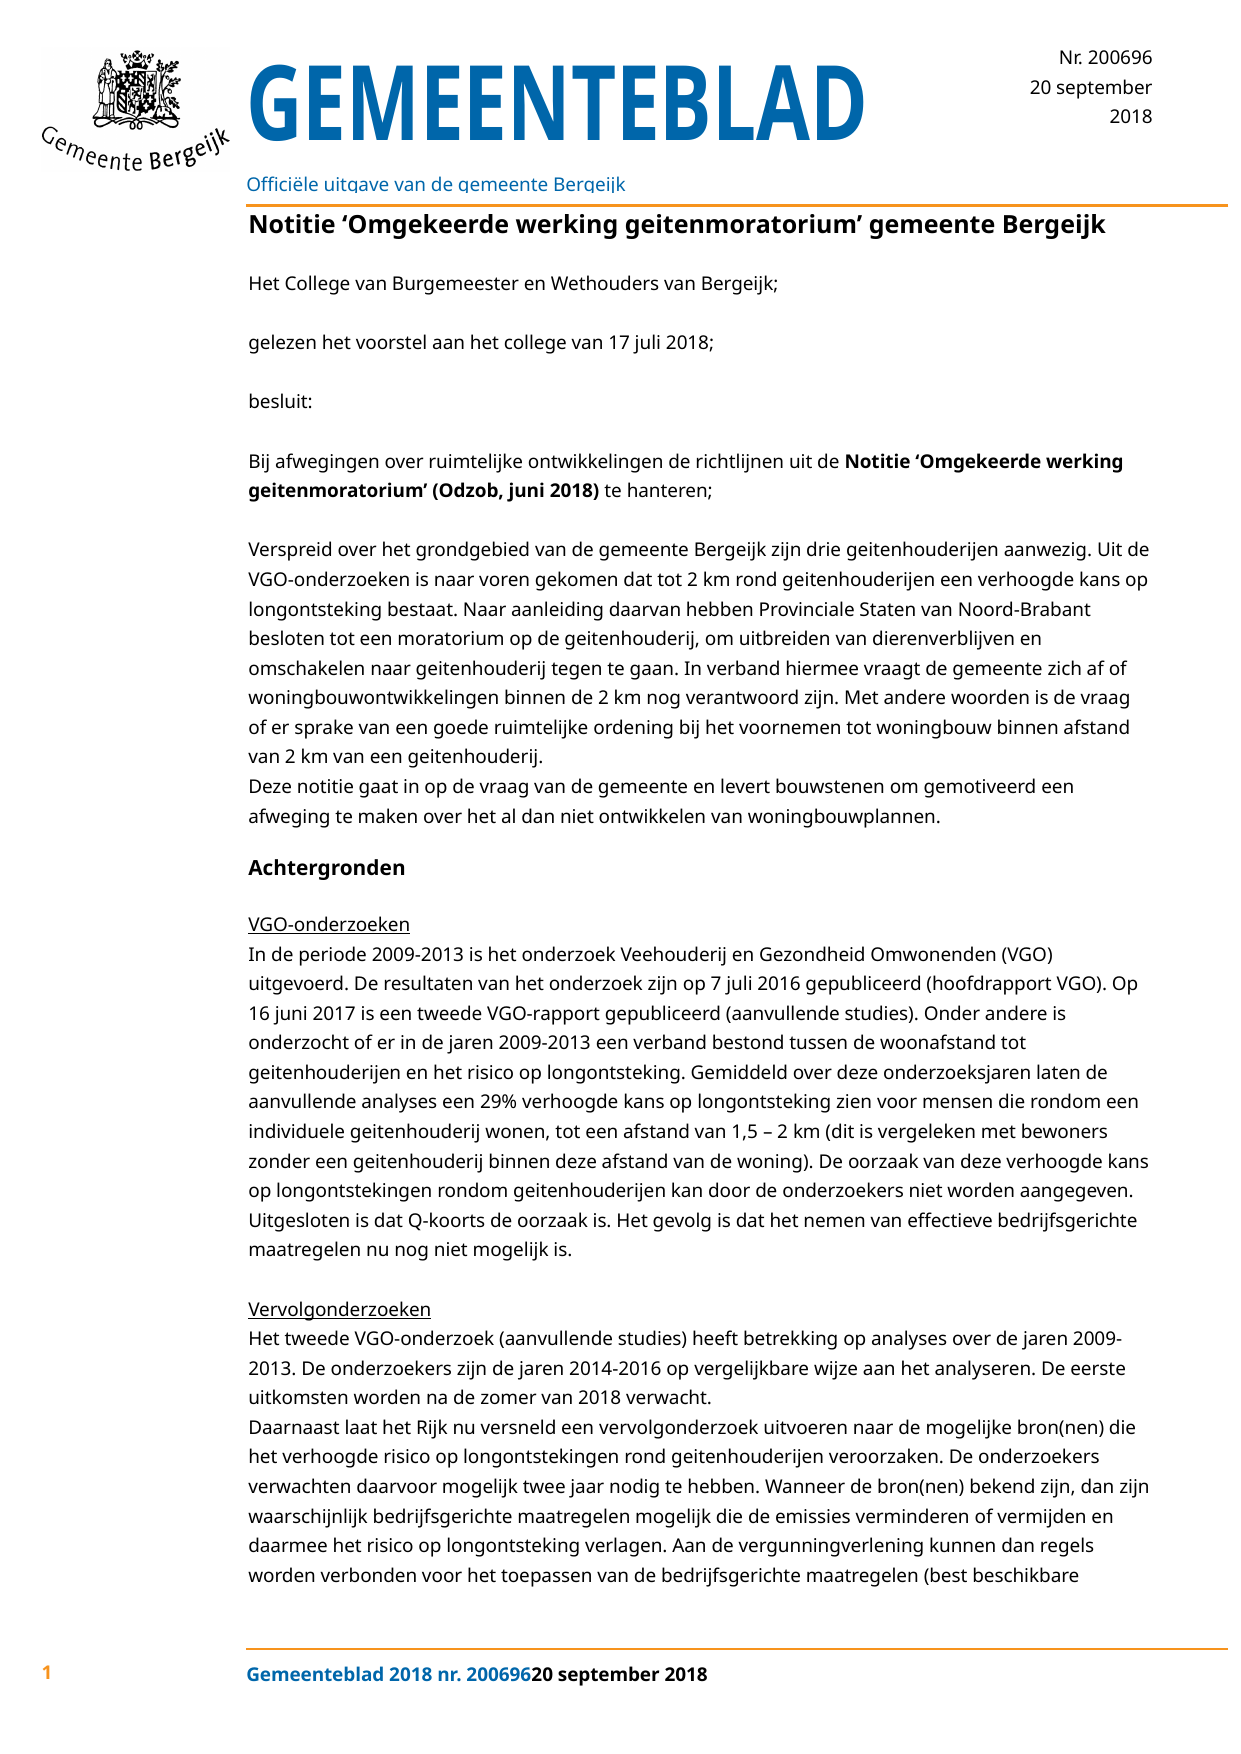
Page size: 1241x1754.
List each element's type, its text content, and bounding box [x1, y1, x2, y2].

text gelezen het voorstel aan het college van 17 juli 2018; [248, 329, 1152, 355]
picture [41, 47, 231, 172]
text Vervolgonderzoeken [248, 1296, 1152, 1322]
text Deze notitie gaat in op de vraag van de gemeente en levert bouwstenen om gemotiveerd een afweging te maken over het al dan niet ontwikkelen van woningbouwplannen. [248, 773, 1152, 828]
text Het College van Burgemeester en Wethouders van Bergeijk; [248, 270, 1152, 296]
text Notitie ‘Omgekeerde werking geitenmoratorium’ gemeente Bergeijk [248, 207, 1152, 241]
text Achtergronden [248, 853, 1152, 882]
text VGO-onderzoeken [248, 911, 1152, 937]
text Verspreid over het grondgebied van de gemeente Bergeijk zijn drie geitenhouderijen aanwezig. Uit de VGO-onderzoeken is naar voren gekomen dat tot 2 km rond geitenhouderijen een verhoogde kans op longontsteking bestaat. Naar aanleiding daarvan hebben Provinciale Staten van Noord-Brabant besloten tot een moratorium op de geitenhouderij, om uitbreiden van dierenverblijven en omschakelen naar geitenhouderij tegen te gaan. In verband hiermee vraagt de gemeente zich af of woningbouwontwikkelingen binnen de 2 km nog verantwoord zijn. Met andere woorden is de vraag of er sprake van een goede ruimtelijke ordening bij het voornemen tot woningbouw binnen afstand van 2 km van een geitenhouderij. [248, 537, 1152, 769]
text Bij afwegingen over ruimtelijke ontwikkelingen de richtlijnen uit de Notitie ‘Omgekeerde werking geitenmoratorium’ (Odzob, juni 2018) te hanteren; [248, 448, 1152, 503]
text In de periode 2009-2013 is het onderzoek Veehouderij en Gezondheid Omwonenden (VGO) uitgevoerd. De resultaten van het onderzoek zijn op 7 juli 2016 gepubliceerd (hoofdrapport VGO). Op 16 juni 2017 is een tweede VGO-rapport gepubliceerd (aanvullende studies). Onder andere is onderzocht of er in de jaren 2009-2013 een verband bestond tussen de woonafstand tot geitenhouderijen en het risico op longontsteking. Gemiddeld over deze onderzoeksjaren laten de aanvullende analyses een 29% verhoogde kans op longontsteking zien voor mensen die rondom een individuele geitenhouderij wonen, tot een afstand van 1,5 – 2 km (dit is vergeleken met bewoners zonder een geitenhouderij binnen deze afstand van de woning). De oorzaak van deze verhoogde kans op longontstekingen rondom geitenhouderijen kan door de onderzoekers niet worden aangegeven. Uitgesloten is dat Q-koorts de oorzaak is. Het gevolg is dat het nemen van effectieve bedrijfsgerichte maatregelen nu nog niet mogelijk is. [248, 941, 1152, 1262]
text Het tweede VGO-onderzoek (aanvullende studies) heeft betrekking op analyses over de jaren 2009-2013. De onderzoekers zijn de jaren 2014-2016 op vergelijkbare wijze aan het analyseren. De eerste uitkomsten worden na de zomer van 2018 verwacht. [248, 1325, 1152, 1410]
text Daarnaast laat het Rijk nu versneld een vervolgonderzoek uitvoeren naar de mogelijke bron(nen) die het verhoogde risico op longontstekingen rond geitenhouderijen veroorzaken. De onderzoekers verwachten daarvoor mogelijk twee jaar nodig te hebben. Wanneer de bron(nen) bekend zijn, dan zijn waarschijnlijk bedrijfsgerichte maatregelen mogelijk die de emissies verminderen of vermijden en daarmee het risico op longontsteking verlagen. Aan de vergunningverlening kunnen dan regels worden verbonden voor het toepassen van de bedrijfsgerichte maatregelen (best beschikbare [248, 1414, 1152, 1588]
text besluit: [248, 389, 1152, 414]
